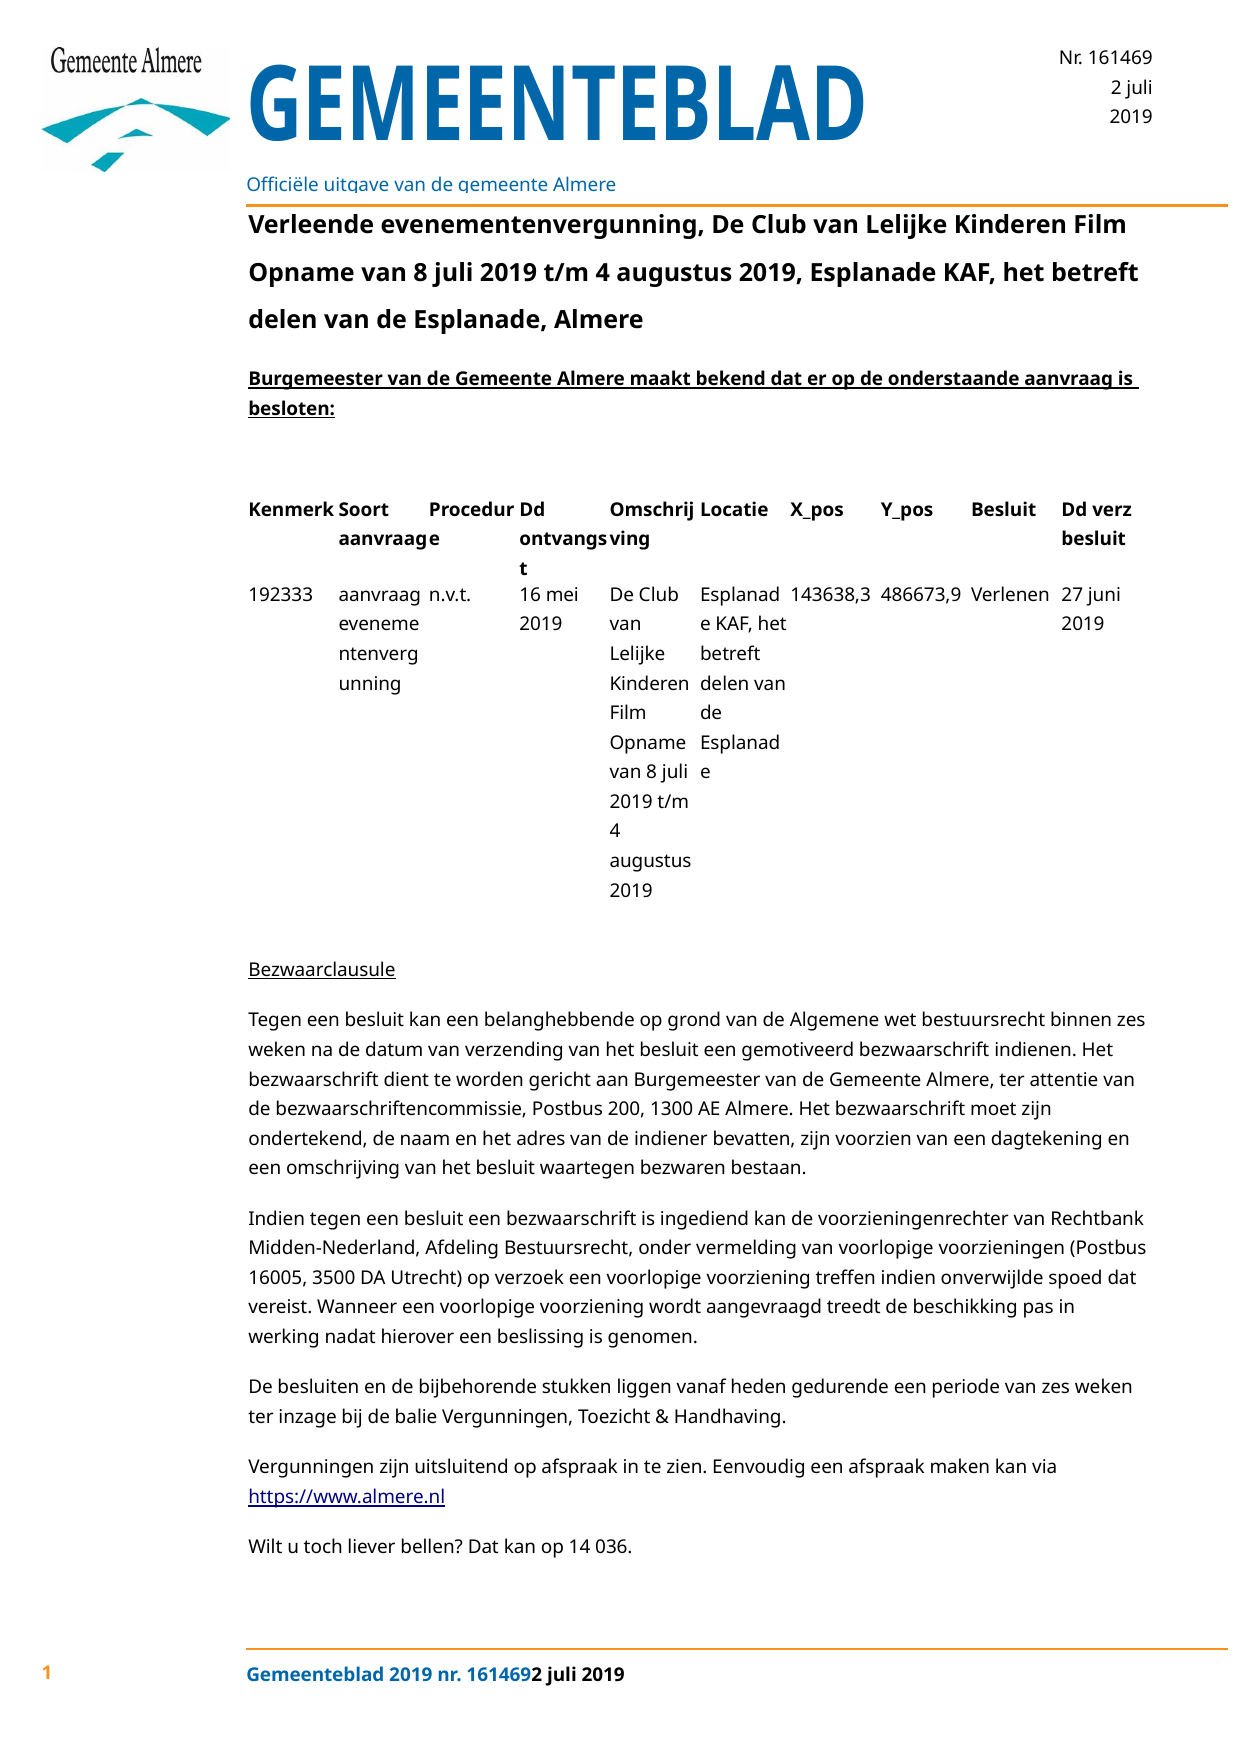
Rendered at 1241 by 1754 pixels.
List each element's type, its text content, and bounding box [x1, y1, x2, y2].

text Verleende evenementenvergunning, De Club van Lelijke Kinderen Film Opname van 8 juli 2019 t/m 4 augustus 2019, Esplanade KAF, het betreft delen van de Esplanade, Almere [248, 207, 1152, 336]
table_cell Verlenen [971, 581, 1061, 902]
text Tegen een besluit kan een belanghebbende op grond van de Algemene wet bestuursrecht binnen zes weken na de datum van verzending van het besluit een gemotiveerd bezwaarschrift indienen. Het bezwaarschrift dient te worden gericht aan Burgemeester van de Gemeente Almere, ter attentie van de bezwaarschriftencommissie, Postbus 200, 1300 AE Almere. Het bezwaarschrift moet zijn ondertekend, de naam en het adres van de indiener bevatten, zijn voorzien van een dagtekening en een omschrijving van het besluit waartegen bezwaren bestaan. [248, 1007, 1152, 1180]
table_cell Esplanade KAF, het betreft delen van de Esplanade [700, 581, 790, 902]
text Bezwaarclausule [248, 956, 1152, 982]
table_header Procedure [429, 496, 519, 581]
table_header Dd verz besluit [1061, 496, 1152, 581]
table_cell De Club van Lelijke Kinderen Film Opname van 8 juli 2019 t/m 4 augustus 2019 [609, 581, 700, 902]
table_header Besluit [971, 496, 1061, 581]
table_cell 192333 [248, 581, 338, 902]
text Indien tegen een besluit een bezwaarschrift is ingediend kan de voorzieningenrechter van Rechtbank Midden-Nederland, Afdeling Bestuursrecht, onder vermelding van voorlopige voorzieningen (Postbus 16005, 3500 DA Utrecht) op verzoek een voorlopige voorziening treffen indien onverwijlde spoed dat vereist. Wanneer een voorlopige voorziening wordt aangevraagd treedt de beschikking pas in werking nadat hierover een beslissing is genomen. [248, 1205, 1152, 1349]
table_header Dd ontvangst [519, 496, 609, 581]
table_cell n.v.t. [429, 581, 519, 902]
text De besluiten en de bijbehorende stukken liggen vanaf heden gedurende een periode van zes weken ter inzage bij de balie Vergunningen, Toezicht & Handhaving. [248, 1374, 1152, 1429]
table_cell 16 mei 2019 [519, 581, 609, 902]
table_cell 143638,3 [790, 581, 881, 902]
table_cell 486673,9 [881, 581, 971, 902]
table_cell 27 juni 2019 [1061, 581, 1152, 902]
table_header Locatie [700, 496, 790, 581]
table_header Omschrijving [609, 496, 700, 581]
table_header Y_pos [881, 496, 971, 581]
text Vergunningen zijn uitsluitend op afspraak in te zien. Eenvoudig een afspraak maken kan via https://www.almere.nl [248, 1454, 1152, 1509]
text Burgemeester van de Gemeente Almere maakt bekend dat er op de onderstaande aanvraag is besloten: [248, 366, 1152, 421]
table_cell aanvraag evenementenvergunning [338, 581, 429, 902]
table_header Kenmerk [248, 496, 338, 581]
picture [41, 47, 231, 172]
table_header X_pos [790, 496, 881, 581]
text Wilt u toch liever bellen? Dat kan op 14 036. [248, 1534, 1152, 1559]
table_header Soort aanvraag [338, 496, 429, 581]
